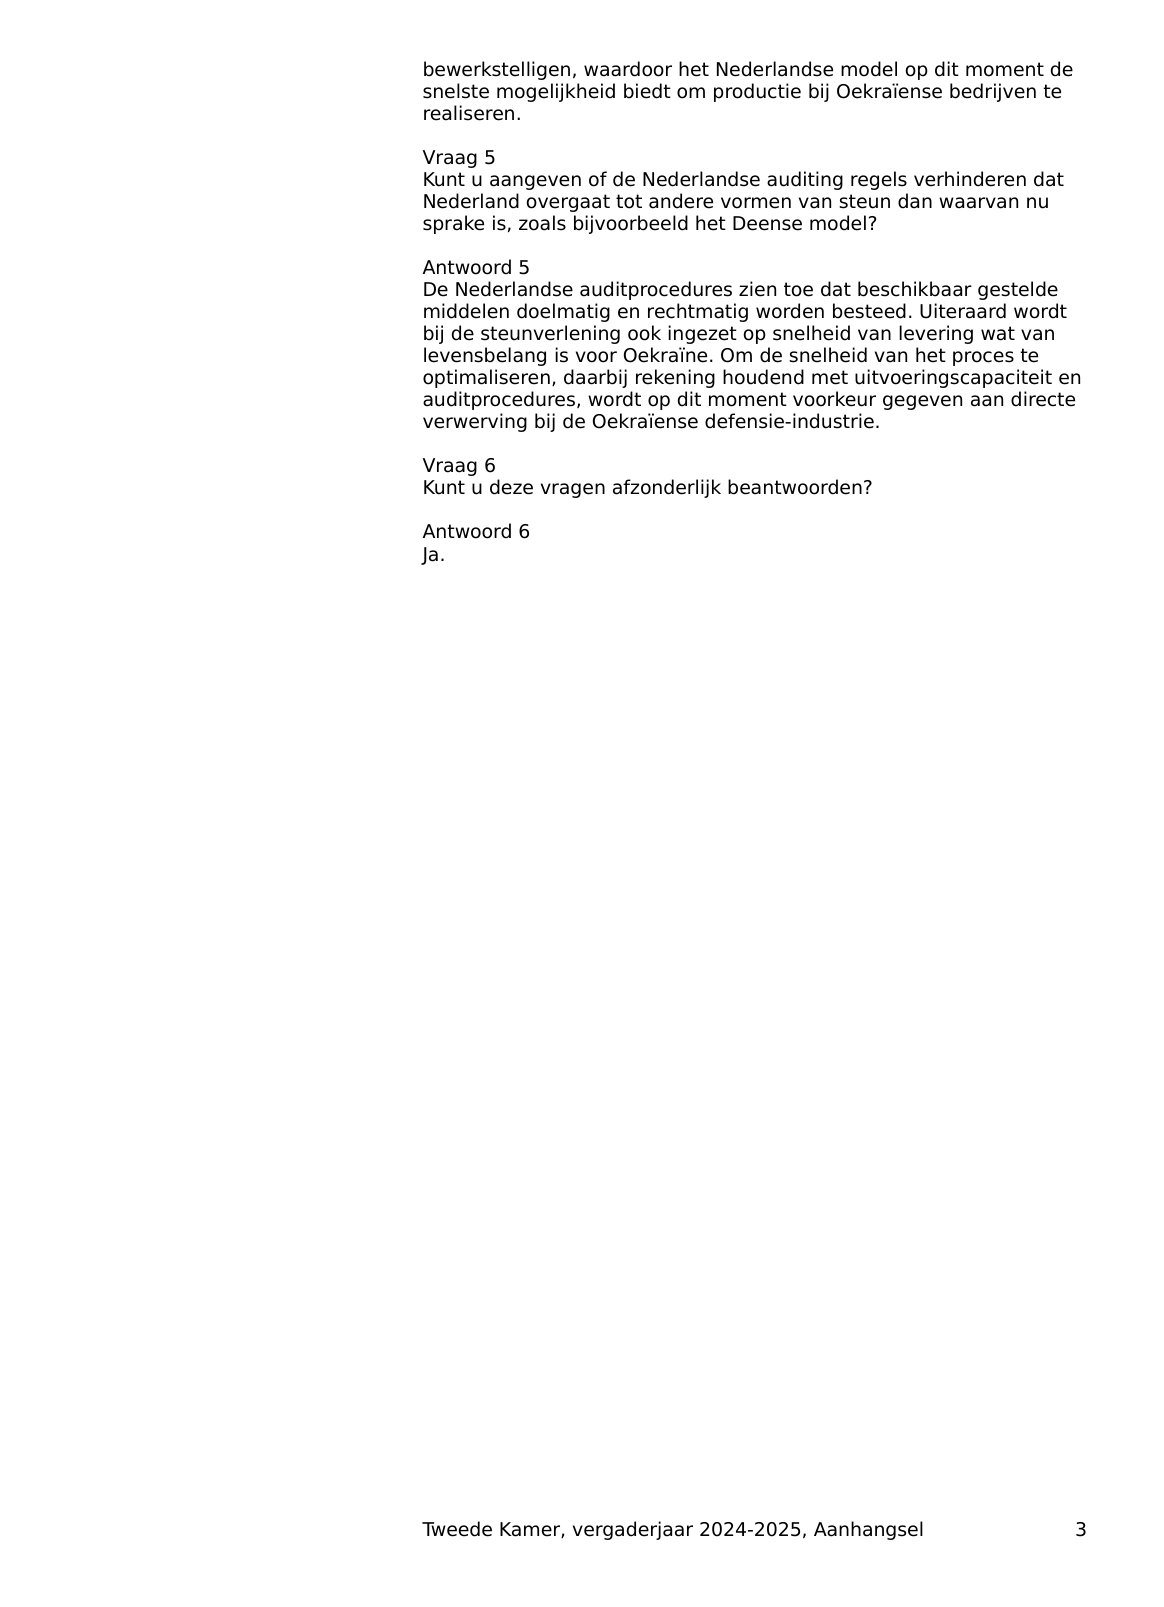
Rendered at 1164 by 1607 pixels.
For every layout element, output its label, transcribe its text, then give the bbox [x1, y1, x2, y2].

text Vraag 6 [422, 455, 1087, 477]
text Kunt u aangeven of de Nederlandse auditing regels verhinderen dat Nederland overgaat tot andere vormen van steun dan waarvan nu sprake is, zoals bijvoorbeeld het Deense model? [422, 169, 1087, 235]
text Antwoord 5 [422, 257, 1087, 279]
text Ja. [422, 543, 1087, 565]
text Kunt u deze vragen afzonderlijk beantwoorden? [422, 477, 1087, 499]
text Antwoord 6 [422, 521, 1087, 543]
text De Nederlandse auditprocedures zien toe dat beschikbaar gestelde middelen doelmatig en rechtmatig worden besteed. Uiteraard wordt bij de steunverlening ook ingezet op snelheid van levering wat van levensbelang is voor Oekraïne. Om de snelheid van het proces te optimaliseren, daarbij rekening houdend met uitvoeringscapaciteit en auditprocedures, wordt op dit moment voorkeur gegeven aan directe verwerving bij de Oekraïense defensie-industrie. [422, 279, 1087, 433]
text Vraag 5 [422, 147, 1087, 169]
text bewerkstelligen, waardoor het Nederlandse model op dit moment de snelste mogelijkheid biedt om productie bij Oekraïense bedrijven te realiseren. [422, 59, 1087, 125]
